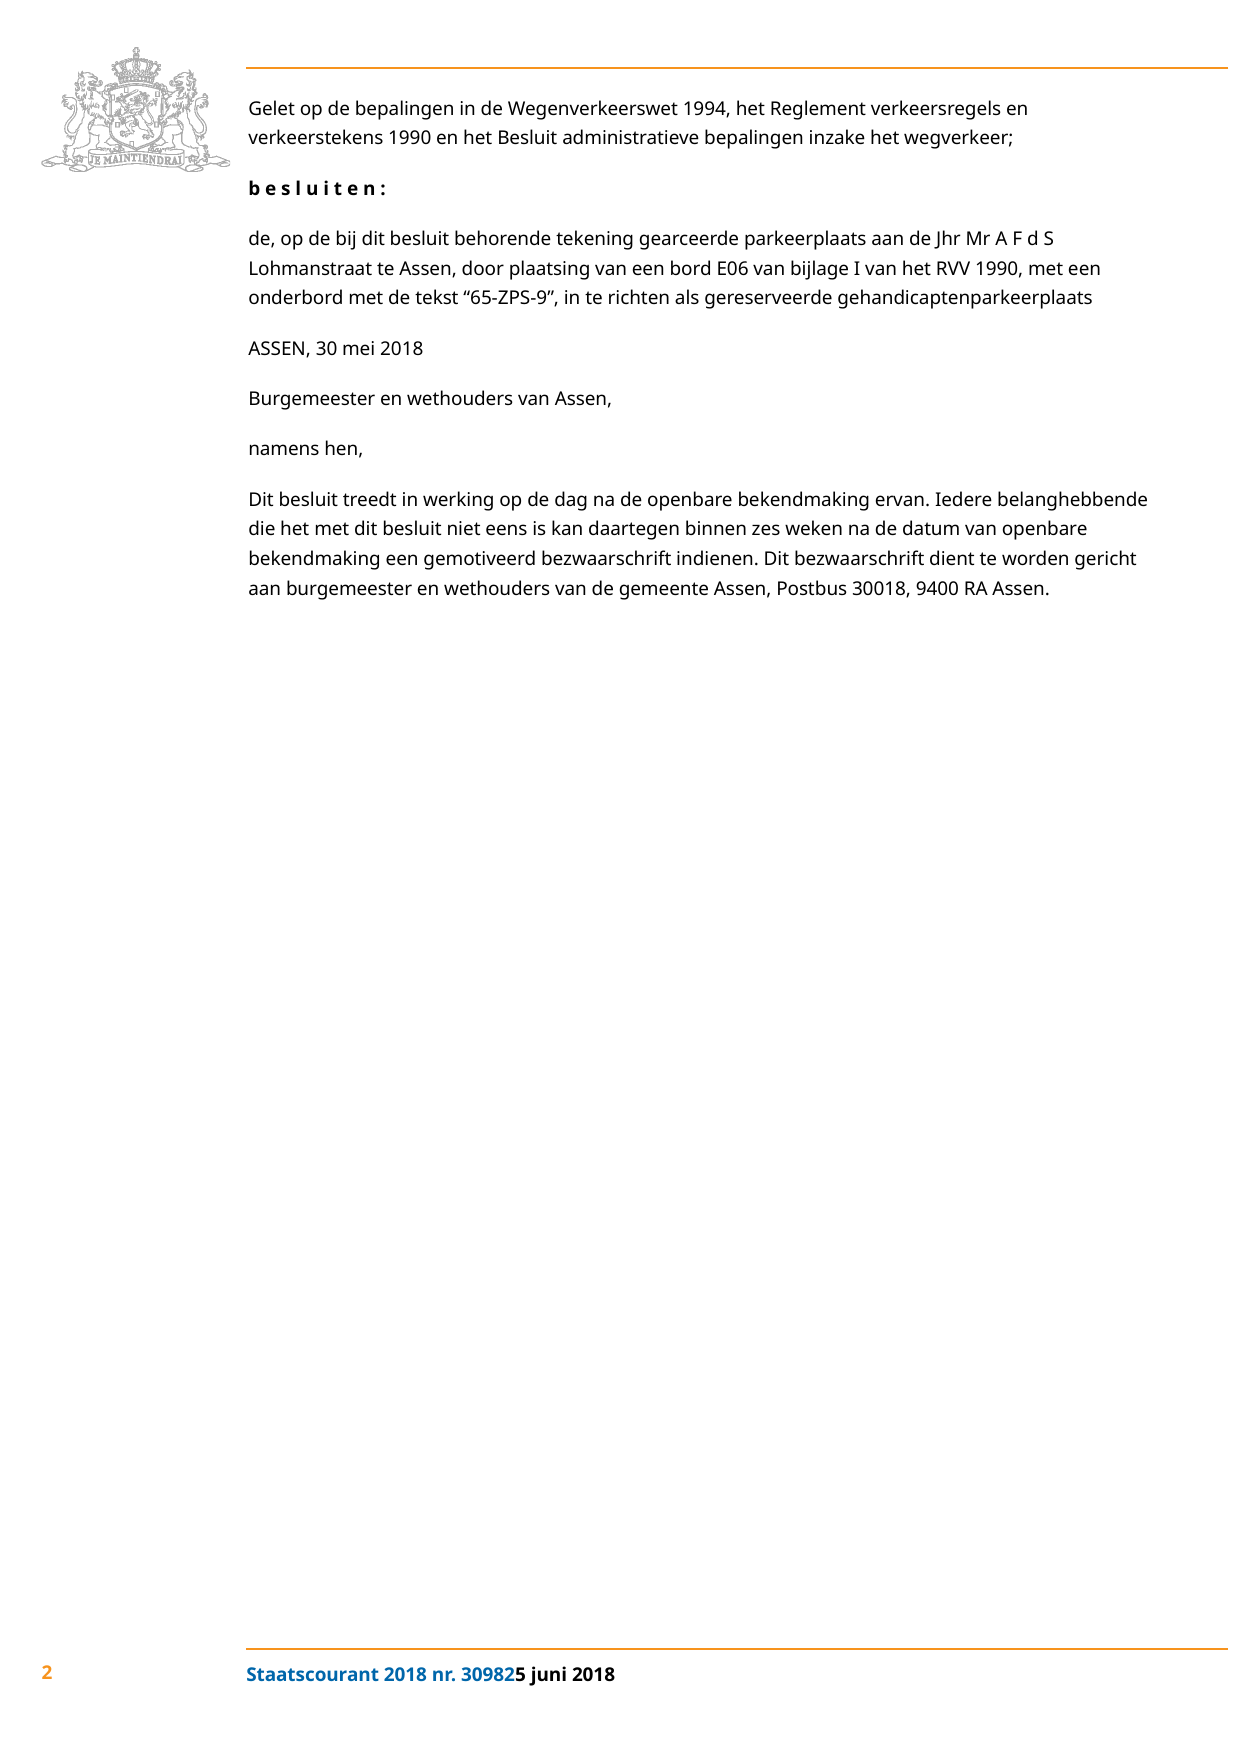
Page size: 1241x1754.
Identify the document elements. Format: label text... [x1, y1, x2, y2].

text ASSEN, 30 mei 2018 [248, 335, 1152, 361]
text b e s l u i t e n : [248, 175, 1152, 201]
text Burgemeester en wethouders van Assen, [248, 385, 1152, 411]
text de, op de bij dit besluit behorende tekening gearceerde parkeerplaats aan de Jhr Mr A F d S Lohmanstraat te Assen, door plaatsing van een bord E06 van bijlage I van het RVV 1990, met een onderbord met de tekst “65-ZPS-9”, in te richten als gereserveerde gehandicaptenparkeerplaats [248, 225, 1152, 310]
picture [41, 47, 231, 172]
text namens hen, [248, 436, 1152, 461]
text Gelet op de bepalingen in de Wegenverkeerswet 1994, het Reglement verkeersregels en verkeerstekens 1990 en het Besluit administratieve bepalingen inzake het wegverkeer; [248, 95, 1152, 150]
text Dit besluit treedt in werking op de dag na de openbare bekendmaking ervan. Iedere belanghebbende die het met dit besluit niet eens is kan daartegen binnen zes weken na de datum van openbare bekendmaking een gemotiveerd bezwaarschrift indienen. Dit bezwaarschrift dient te worden gericht aan burgemeester en wethouders van de gemeente Assen, Postbus 30018, 9400 RA Assen. [248, 486, 1152, 601]
